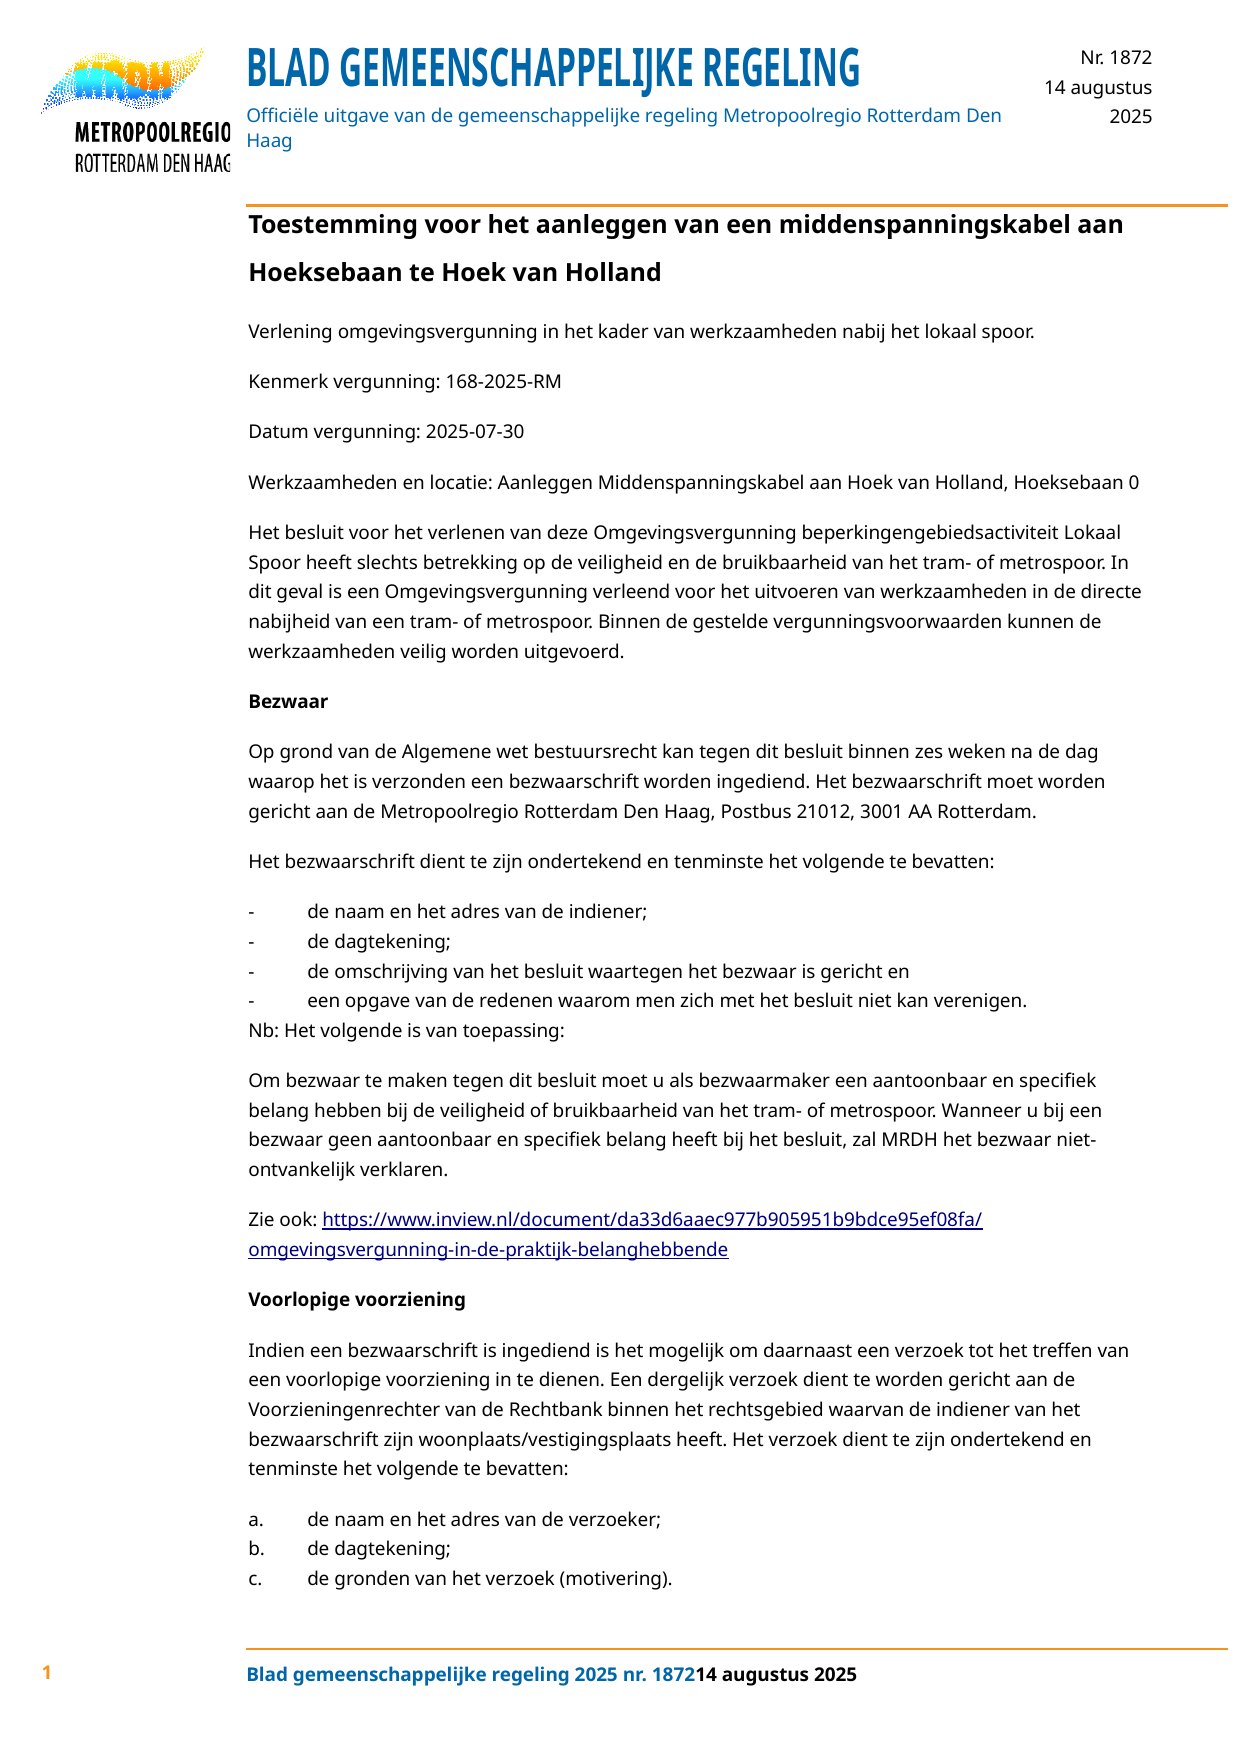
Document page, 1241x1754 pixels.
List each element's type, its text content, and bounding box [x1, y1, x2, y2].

text Op grond van de Algemene wet bestuursrecht kan tegen dit besluit binnen zes weken na de dag waarop het is verzonden een bezwaarschrift worden ingediend. Het bezwaarschrift moet worden gericht aan de Metropoolregio Rotterdam Den Haag, Postbus 21012, 3001 AA Rotterdam. [248, 739, 1152, 824]
text Toestemming voor het aanleggen van een middenspanningskabel aan Hoeksebaan te Hoek van Holland [248, 207, 1152, 288]
text Indien een bezwaarschrift is ingediend is het mogelijk om daarnaast een verzoek tot het treffen van een voorlopige voorziening in te dienen. Een dergelijk verzoek dient te worden gericht aan de Voorzieningenrechter van de Rechtbank binnen het rechtsgebied waarvan de indiener van het bezwaarschrift zijn woonplaats/vestigingsplaats heeft. Het verzoek dient te zijn ondertekend en tenminste het volgende te bevatten: [248, 1337, 1152, 1481]
list de dagtekening; [248, 928, 1152, 954]
text Bezwaar [248, 688, 1152, 714]
list de naam en het adres van de indiener; [248, 899, 1152, 924]
text Voorlopige voorziening [248, 1287, 1152, 1312]
picture [41, 47, 231, 172]
text Kenmerk vergunning: 168-2025-RM [248, 368, 1152, 394]
text Nb: Het volgende is van toepassing: [248, 1017, 1152, 1043]
text Verlening omgevingsvergunning in het kader van werkzaamheden nabij het lokaal spoor. [248, 318, 1152, 344]
text Datum vergunning: 2025-07-30 [248, 419, 1152, 444]
list de omschrijving van het besluit waartegen het bezwaar is gericht en [248, 958, 1152, 984]
text Het besluit voor het verlenen van deze Omgevingsvergunning beperkingengebiedsactiviteit Lokaal Spoor heeft slechts betrekking op de veiligheid en de bruikbaarheid van het tram- of metrospoor. In dit geval is een Omgevingsvergunning verleend voor het uitvoeren van werkzaamheden in de directe nabijheid van een tram- of metrospoor. Binnen de gestelde vergunningsvoorwaarden kunnen de werkzaamheden veilig worden uitgevoerd. [248, 519, 1152, 664]
text Om bezwaar te maken tegen dit besluit moet u als bezwaarmaker een aantoonbaar en specifiek belang hebben bij de veiligheid of bruikbaarheid van het tram- of metrospoor. Wanneer u bij een bezwaar geen aantoonbaar en specifiek belang heeft bij het besluit, zal MRDH het bezwaar niet-ontvankelijk verklaren. [248, 1067, 1152, 1182]
list de gronden van het verzoek (motivering). [248, 1565, 1152, 1591]
list de naam en het adres van de verzoeker; [248, 1506, 1152, 1532]
list een opgave van de redenen waarom men zich met het besluit niet kan verenigen. [248, 987, 1152, 1013]
text Zie ook: https://www.inview.nl/document/da33d6aaec977b905951b9bdce95ef08fa/omgevingsvergunning-in-de-praktijk-belanghebbende [248, 1207, 1152, 1262]
text Werkzaamheden en locatie: Aanleggen Middenspanningskabel aan Hoek van Holland, Hoeksebaan 0 [248, 469, 1152, 495]
list de dagtekening; [248, 1535, 1152, 1561]
text Het bezwaarschrift dient te zijn ondertekend en tenminste het volgende te bevatten: [248, 848, 1152, 874]
